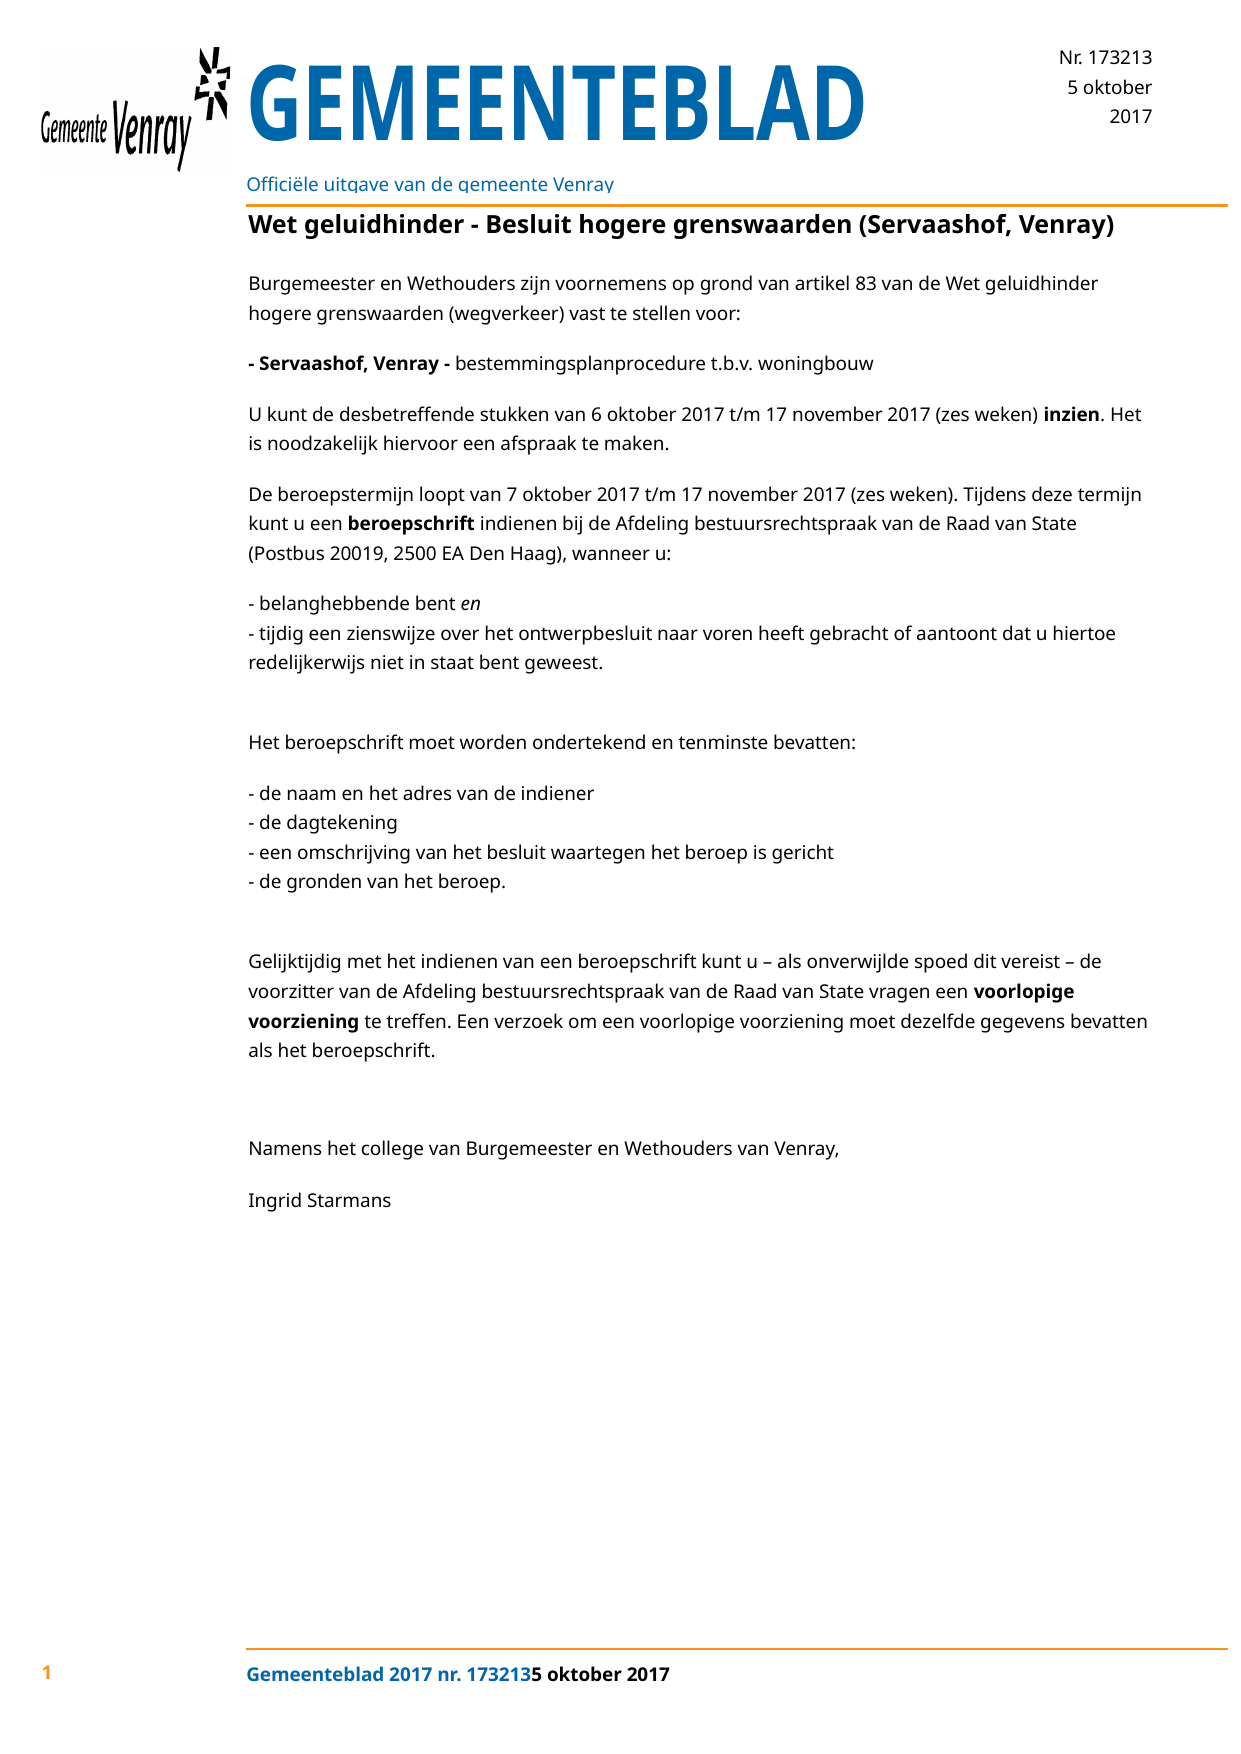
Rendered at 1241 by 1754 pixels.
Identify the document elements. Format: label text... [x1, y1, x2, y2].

text De beroepstermijn loopt van 7 oktober 2017 t/m 17 november 2017 (zes weken). Tijdens deze termijn kunt u een beroepschrift indienen bij de Afdeling bestuursrechtspraak van de Raad van State (Postbus 20019, 2500 EA Den Haag), wanneer u: [248, 481, 1152, 566]
text Namens het college van Burgemeester en Wethouders van Venray, [248, 1136, 1152, 1161]
text - de dagtekening [248, 809, 1152, 835]
text Ingrid Starmans [248, 1187, 1152, 1213]
picture [41, 47, 231, 172]
text Burgemeester en Wethouders zijn voornemens op grond van artikel 83 van de Wet geluidhinder hogere grenswaarden (wegverkeer) vast te stellen voor: [248, 270, 1152, 326]
text - de gronden van het beroep. [248, 869, 1152, 894]
text - Servaashof, Venray - bestemmingsplanprocedure t.b.v. woningbouw [248, 350, 1152, 376]
text U kunt de desbetreffende stukken van 6 oktober 2017 t/m 17 november 2017 (zes weken) inzien. Het is noodzakelijk hiervoor een afspraak te maken. [248, 401, 1152, 456]
text - tijdig een zienswijze over het ontwerpbesluit naar voren heeft gebracht of aantoont dat u hiertoe redelijkerwijs niet in staat bent geweest. [248, 620, 1152, 675]
text Wet geluidhinder - Besluit hogere grenswaarden (Servaashof, Venray) [248, 207, 1152, 241]
text Gelijktijdig met het indienen van een beroepschrift kunt u – als onverwijlde spoed dit vereist – de voorzitter van de Afdeling bestuursrechtspraak van de Raad van State vragen een voorlopige voorziening te treffen. Een verzoek om een voorlopige voorziening moet dezelfde gegevens bevatten als het beroepschrift. [248, 949, 1152, 1063]
text - een omschrijving van het besluit waartegen het beroep is gericht [248, 839, 1152, 865]
text Het beroepschrift moet worden ondertekend en tenminste bevatten: [248, 729, 1152, 755]
text - belanghebbende bent en [248, 590, 1152, 616]
text - de naam en het adres van de indiener [248, 780, 1152, 806]
